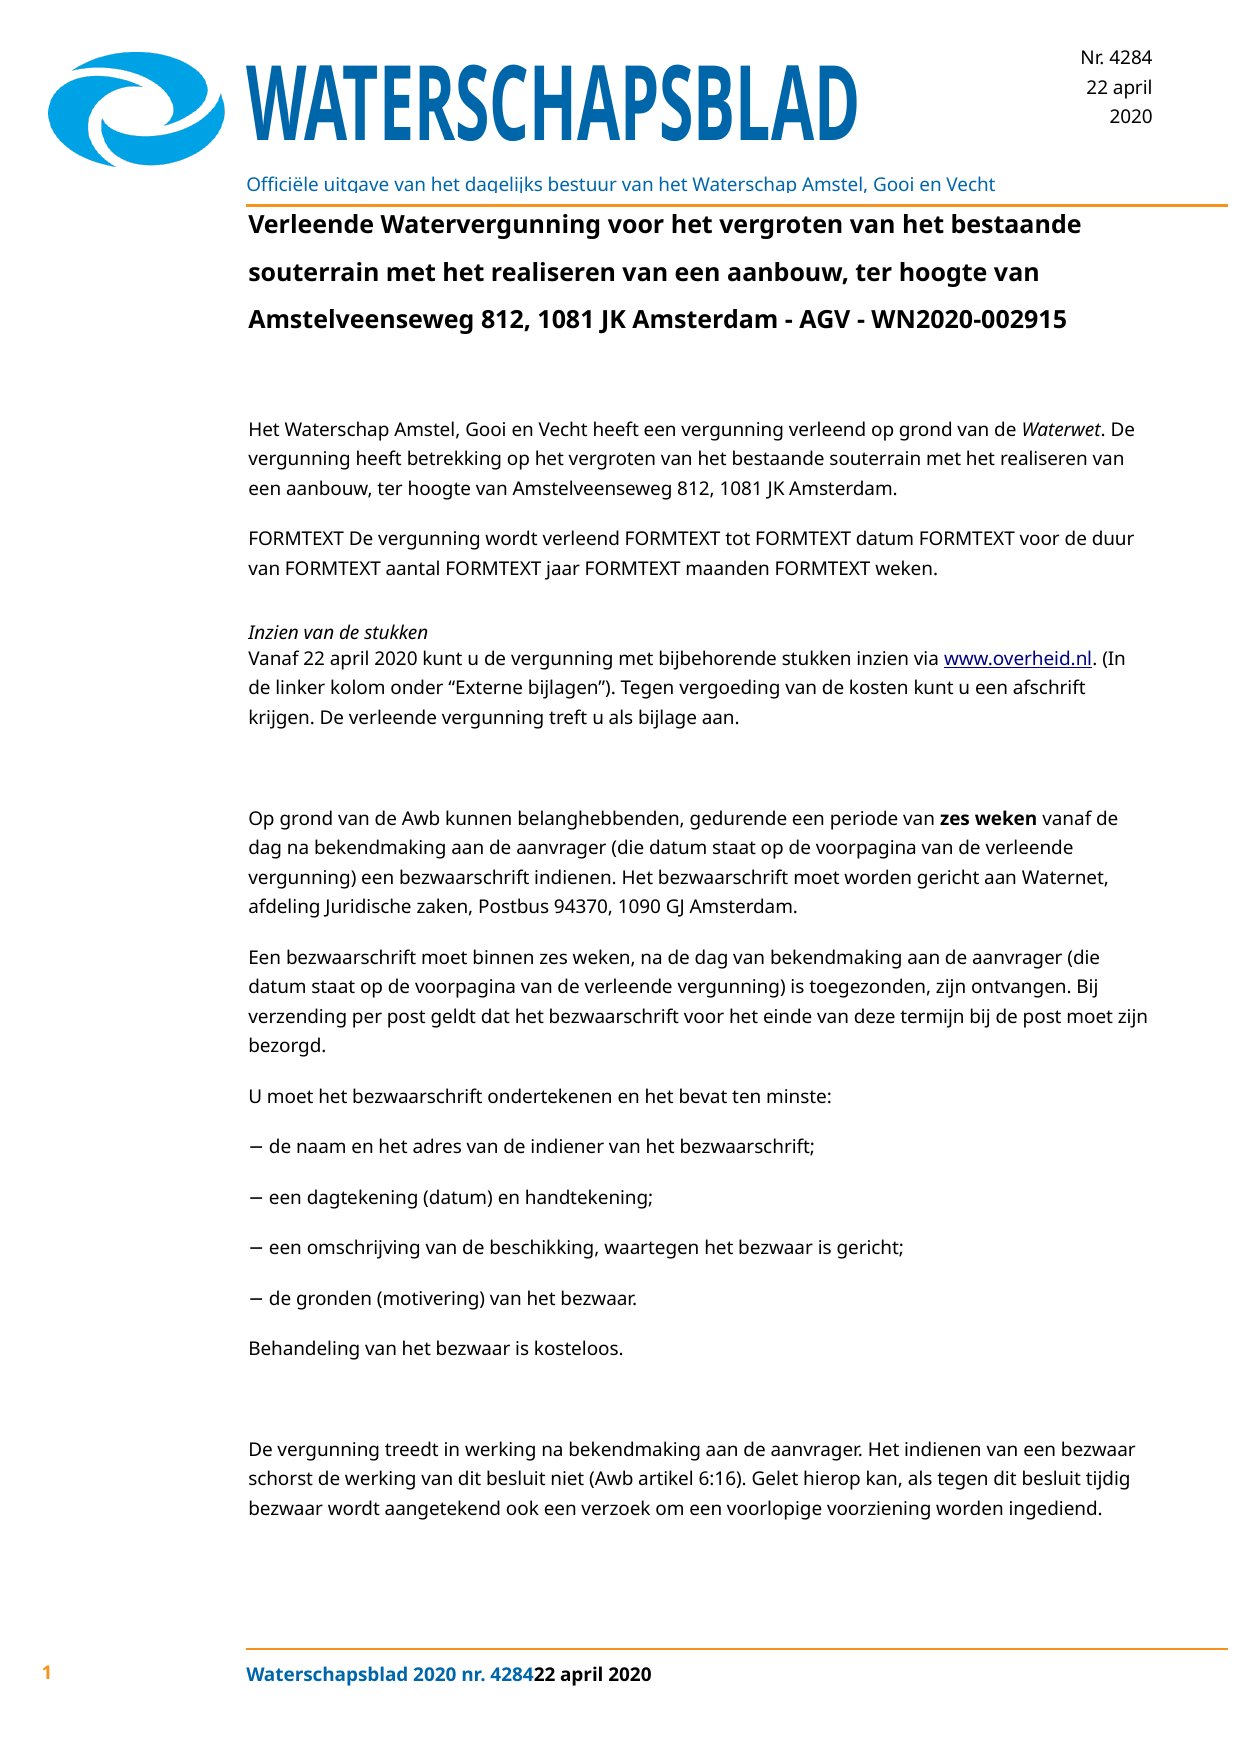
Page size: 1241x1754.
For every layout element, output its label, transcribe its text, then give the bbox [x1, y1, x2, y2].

text Vanaf 22 april 2020 kunt u de vergunning met bijbehorende stukken inzien via www.overheid.nl. (In de linker kolom onder “Externe bijlagen”). Tegen vergoeding van de kosten kunt u een afschrift krijgen. De verleende vergunning treft u als bijlage aan. [248, 645, 1152, 730]
text − de naam en het adres van de indiener van het bezwaarschrift; [248, 1133, 1152, 1159]
text De vergunning treedt in werking na bekendmaking aan de aanvrager. Het indienen van een bezwaar schorst de werking van dit besluit niet (Awb artikel 6:16). Gelet hierop kan, als tegen dit besluit tijdig bezwaar wordt aangetekend ook een verzoek om een voorlopige voorziening worden ingediend. [248, 1436, 1152, 1521]
picture [41, 47, 231, 172]
text Inzien van de stukken [248, 619, 1152, 645]
text Verleende Watervergunning voor het vergroten van het bestaande souterrain met het realiseren van een aanbouw, ter hoogte van Amstelveenseweg 812, 1081 JK Amsterdam - AGV - WN2020-002915 [248, 207, 1152, 336]
text U moet het bezwaarschrift ondertekenen en het bevat ten minste: [248, 1083, 1152, 1109]
text Het Waterschap Amstel, Gooi en Vecht heeft een vergunning verleend op grond van de Waterwet. De vergunning heeft betrekking op het vergroten van het bestaande souterrain met het realiseren van een aanbouw, ter hoogte van Amstelveenseweg 812, 1081 JK Amsterdam. [248, 416, 1152, 501]
text Op grond van de Awb kunnen belanghebbenden, gedurende een periode van zes weken vanaf de dag na bekendmaking aan de aanvrager (die datum staat op de voorpagina van de verleende vergunning) een bezwaarschrift indienen. Het bezwaarschrift moet worden gericht aan Waternet, afdeling Juridische zaken, Postbus 94370, 1090 GJ Amsterdam. [248, 805, 1152, 919]
text Een bezwaarschrift moet binnen zes weken, na de dag van bekendmaking aan de aanvrager (die datum staat op de voorpagina van de verleende vergunning) is toegezonden, zijn ontvangen. Bij verzending per post geldt dat het bezwaarschrift voor het einde van deze termijn bij de post moet zijn bezorgd. [248, 944, 1152, 1058]
text Behandeling van het bezwaar is kosteloos. [248, 1335, 1152, 1361]
text − een dagtekening (datum) en handtekening; [248, 1184, 1152, 1210]
text FORMTEXT De vergunning wordt verleend FORMTEXT tot FORMTEXT datum FORMTEXT voor de duur van FORMTEXT aantal FORMTEXT jaar FORMTEXT maanden FORMTEXT weken. [248, 526, 1152, 581]
text − een omschrijving van de beschikking, waartegen het bezwaar is gericht; [248, 1234, 1152, 1260]
text − de gronden (motivering) van het bezwaar. [248, 1285, 1152, 1311]
